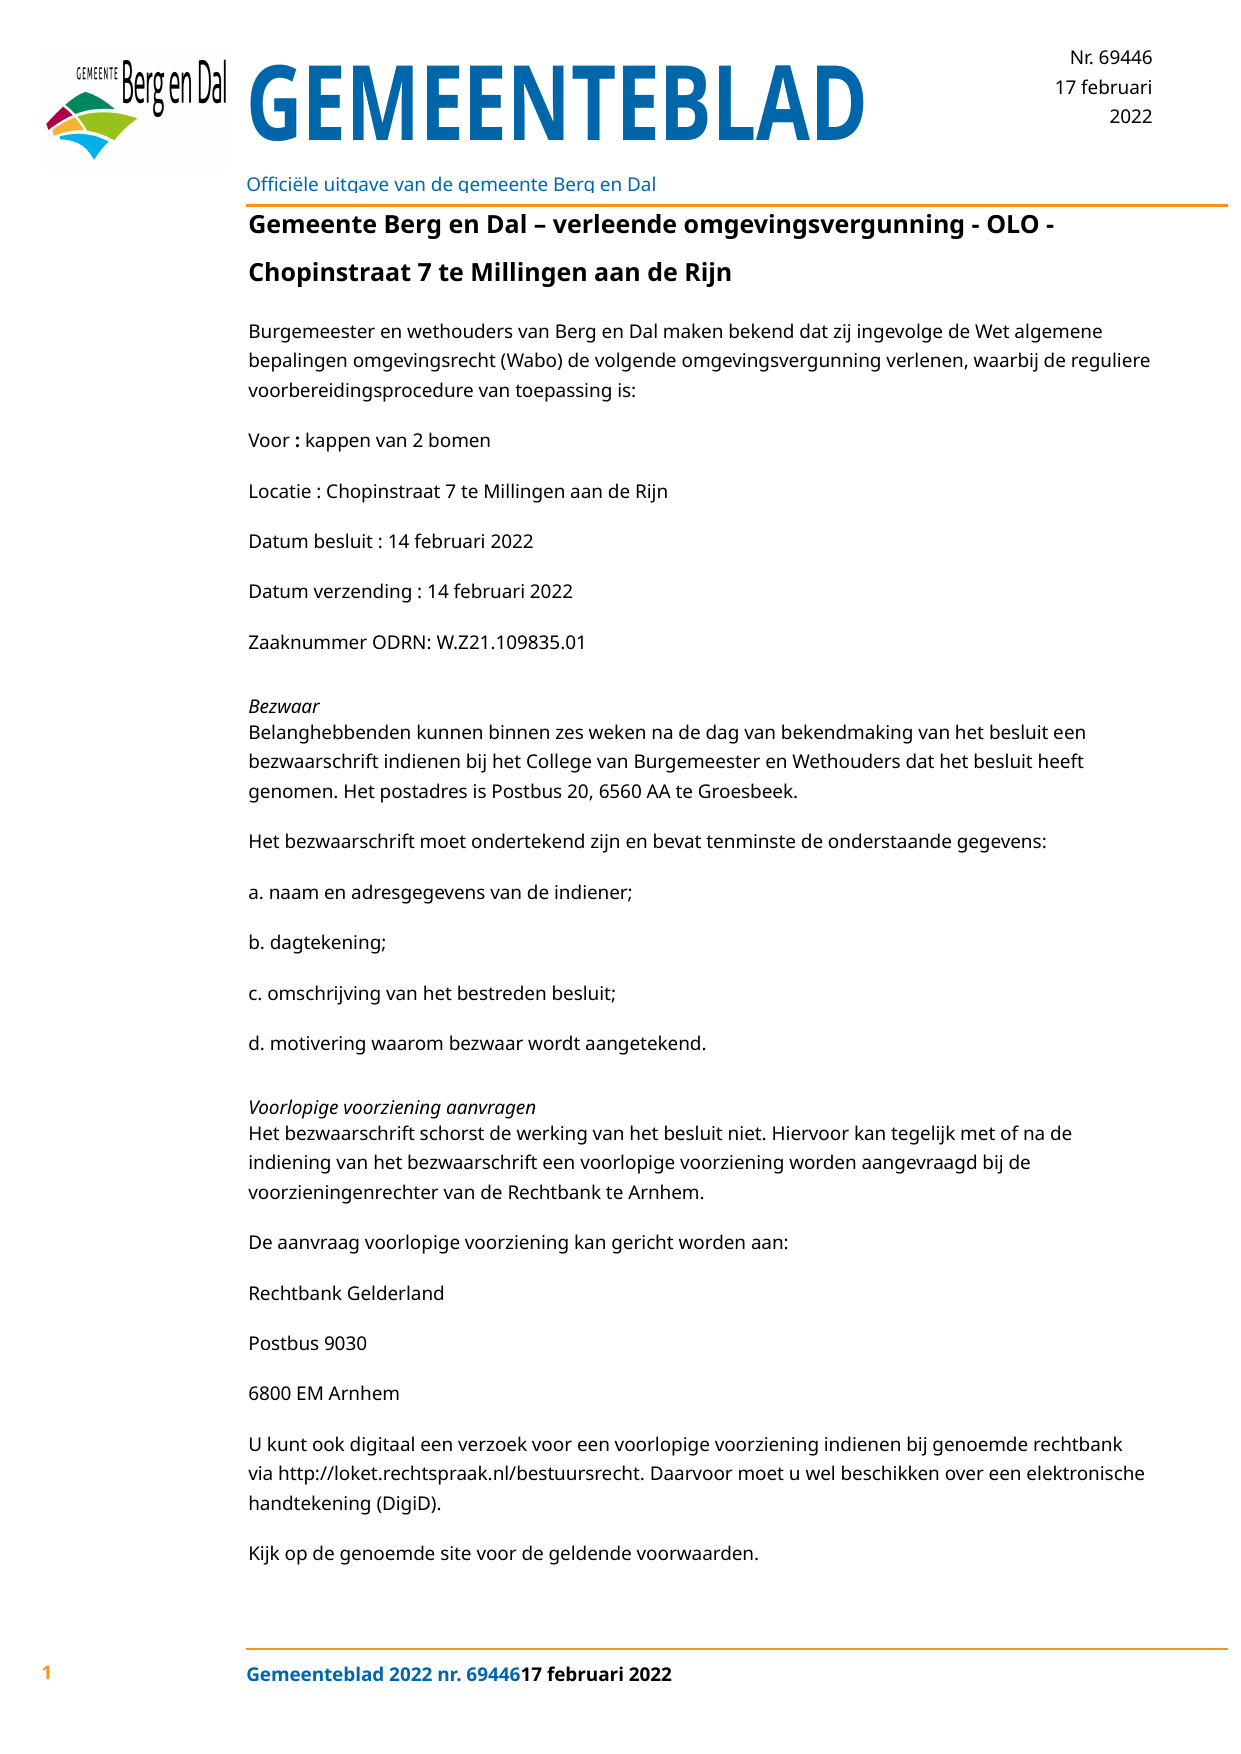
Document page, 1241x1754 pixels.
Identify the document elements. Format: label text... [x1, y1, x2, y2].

text Rechtbank Gelderland [248, 1280, 1152, 1306]
text Bezwaar [248, 693, 1152, 719]
text Het bezwaarschrift moet ondertekend zijn en bevat tenminste de onderstaande gegevens: [248, 828, 1152, 854]
text Het bezwaarschrift schorst de werking van het besluit niet. Hiervoor kan tegelijk met of na de indiening van het bezwaarschrift een voorlopige voorziening worden aangevraagd bij de voorzieningenrechter van de Rechtbank te Arnhem. [248, 1120, 1152, 1205]
picture [41, 47, 231, 172]
text Datum verzending : 14 februari 2022 [248, 579, 1152, 604]
text Voorlopige voorziening aanvragen [248, 1094, 1152, 1120]
text Locatie : Chopinstraat 7 te Millingen aan de Rijn [248, 478, 1152, 504]
text Voor : kappen van 2 bomen [248, 427, 1152, 453]
text U kunt ook digitaal een verzoek voor een voorlopige voorziening indienen bij genoemde rechtbank via http://loket.rechtspraak.nl/bestuursrecht. Daarvoor moet u wel beschikken over een elektronische handtekening (DigiD). [248, 1431, 1152, 1516]
text Gemeente Berg en Dal – verleende omgevingsvergunning - OLO - Chopinstraat 7 te Millingen aan de Rijn [248, 207, 1152, 288]
text Postbus 9030 [248, 1330, 1152, 1356]
text b. dagtekening; [248, 929, 1152, 955]
text d. motivering waarom bezwaar wordt aangetekend. [248, 1030, 1152, 1056]
text 6800 EM Arnhem [248, 1381, 1152, 1406]
text Burgemeester en wethouders van Berg en Dal maken bekend dat zij ingevolge de Wet algemene bepalingen omgevingsrecht (Wabo) de volgende omgevingsvergunning verlenen, waarbij de reguliere voorbereidingsprocedure van toepassing is: [248, 318, 1152, 403]
text Belanghebbenden kunnen binnen zes weken na de dag van bekendmaking van het besluit een bezwaarschrift indienen bij het College van Burgemeester en Wethouders dat het besluit heeft genomen. Het postadres is Postbus 20, 6560 AA te Groesbeek. [248, 719, 1152, 804]
text De aanvraag voorlopige voorziening kan gericht worden aan: [248, 1229, 1152, 1255]
text Datum besluit : 14 februari 2022 [248, 528, 1152, 554]
text a. naam en adresgegevens van de indiener; [248, 879, 1152, 904]
text Kijk op de genoemde site voor de geldende voorwaarden. [248, 1541, 1152, 1566]
text Zaaknummer ODRN: W.Z21.109835.01 [248, 629, 1152, 655]
text c. omschrijving van het bestreden besluit; [248, 980, 1152, 1005]
